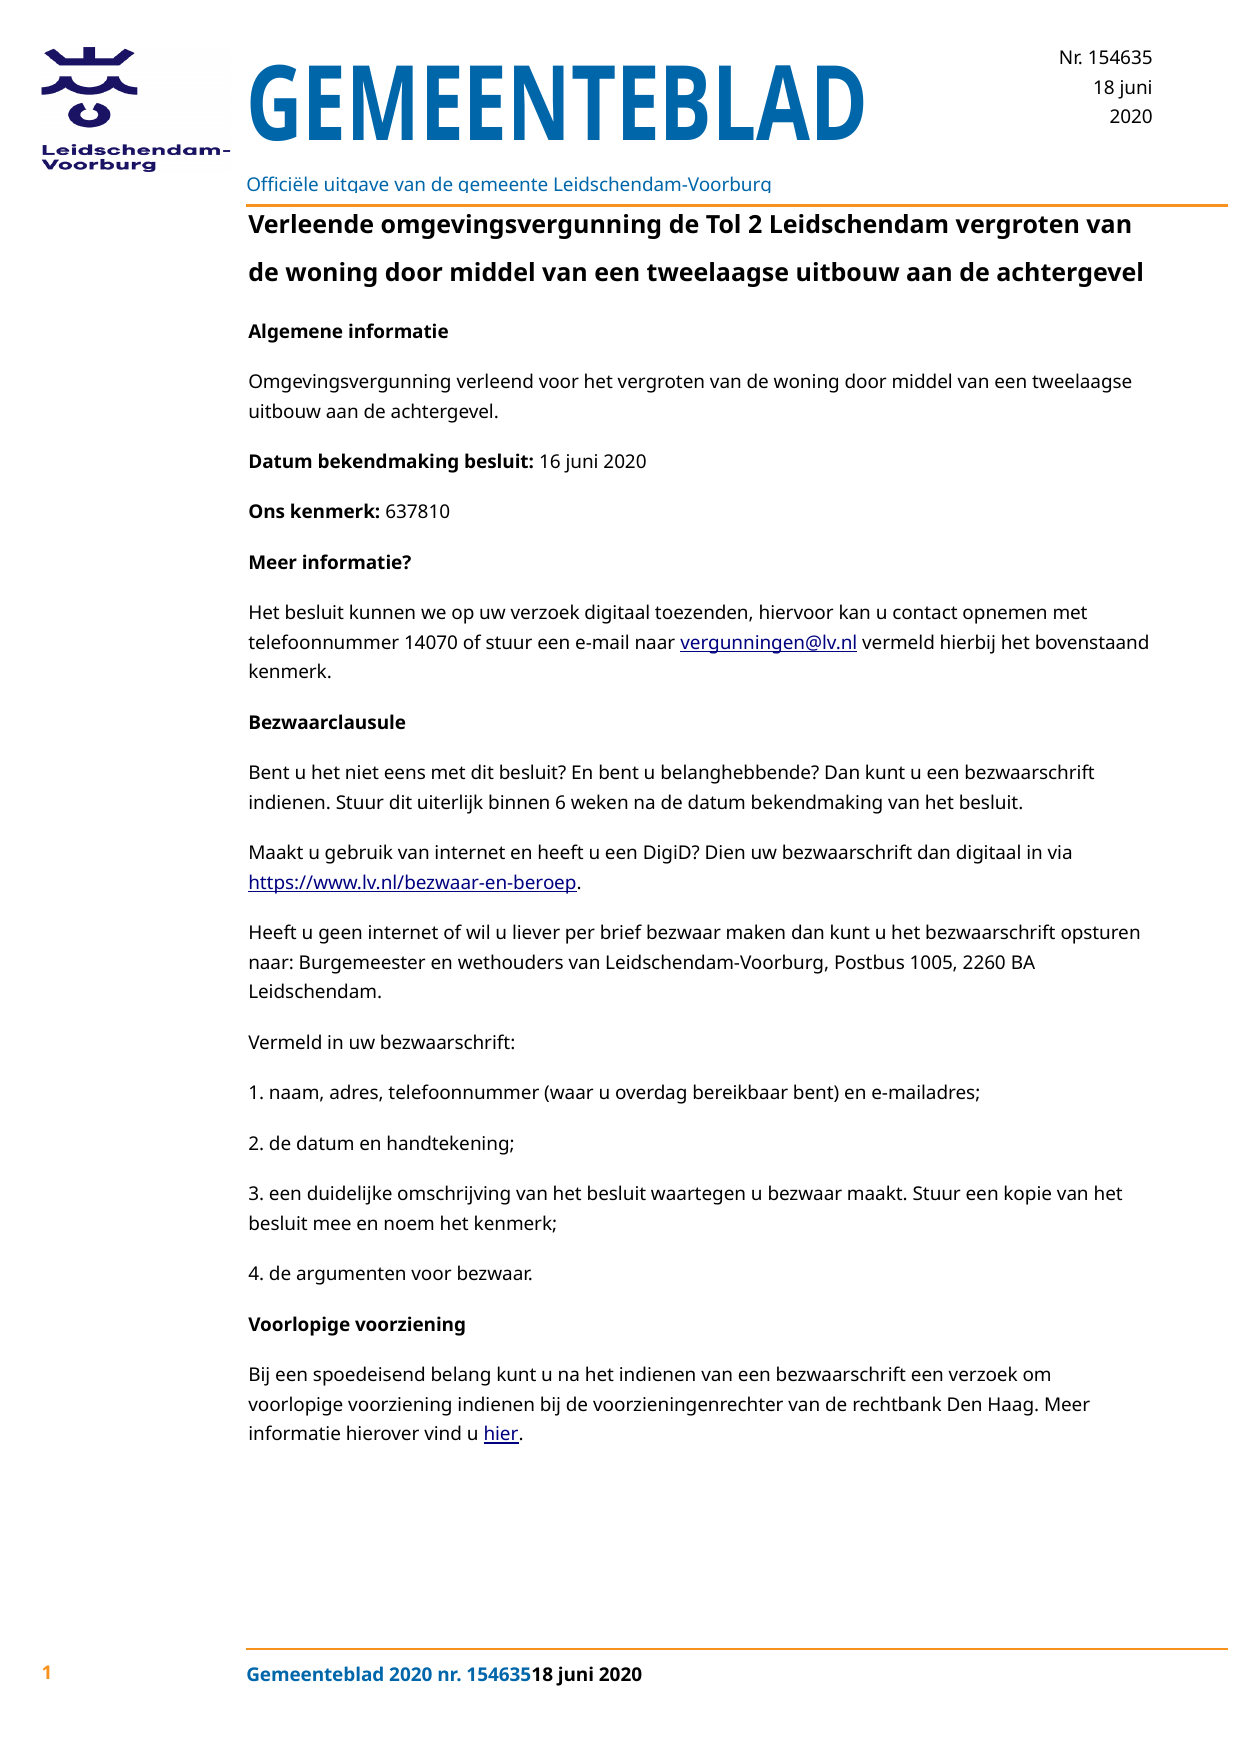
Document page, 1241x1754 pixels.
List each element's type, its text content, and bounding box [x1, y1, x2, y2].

text Datum bekendmaking besluit: 16 juni 2020 [248, 448, 1152, 474]
text Het besluit kunnen we op uw verzoek digitaal toezenden, hiervoor kan u contact opnemen met telefoonnummer 14070 of stuur een e-mail naar vergunningen@lv.nl vermeld hierbij het bovenstaand kenmerk. [248, 599, 1152, 684]
text Omgevingsvergunning verleend voor het vergroten van de woning door middel van een tweelaagse uitbouw aan de achtergevel. [248, 368, 1152, 424]
text 2. de datum en handtekening; [248, 1130, 1152, 1156]
text Bij een spoedeisend belang kunt u na het indienen van een bezwaarschrift een verzoek om voorlopige voorziening indienen bij de voorzieningenrechter van de rechtbank Den Haag. Meer informatie hierover vind u hier. [248, 1361, 1152, 1446]
text Algemene informatie [248, 318, 1152, 344]
text Verleende omgevingsvergunning de Tol 2 Leidschendam vergroten van de woning door middel van een tweelaagse uitbouw aan de achtergevel [248, 207, 1152, 288]
text Bezwaarclausule [248, 709, 1152, 735]
text Vermeld in uw bezwaarschrift: [248, 1029, 1152, 1055]
text 4. de argumenten voor bezwaar. [248, 1260, 1152, 1286]
text Ons kenmerk: 637810 [248, 499, 1152, 524]
text Meer informatie? [248, 549, 1152, 575]
picture [41, 47, 231, 172]
text Bent u het niet eens met dit besluit? En bent u belanghebbende? Dan kunt u een bezwaarschrift indienen. Stuur dit uiterlijk binnen 6 weken na de datum bekendmaking van het besluit. [248, 759, 1152, 815]
text Maakt u gebruik van internet en heeft u een DigiD? Dien uw bezwaarschrift dan digitaal in via https://www.lv.nl/bezwaar-en-beroep. [248, 839, 1152, 895]
text Voorlopige voorziening [248, 1311, 1152, 1337]
text 3. een duidelijke omschrijving van het besluit waartegen u bezwaar maakt. Stuur een kopie van het besluit mee en noem het kenmerk; [248, 1180, 1152, 1236]
text 1. naam, adres, telefoonnummer (waar u overdag bereikbaar bent) en e-mailadres; [248, 1079, 1152, 1105]
text Heeft u geen internet of wil u liever per brief bezwaar maken dan kunt u het bezwaarschrift opsturen naar: Burgemeester en wethouders van Leidschendam-Voorburg, Postbus 1005, 2260 BA Leidschendam. [248, 919, 1152, 1004]
